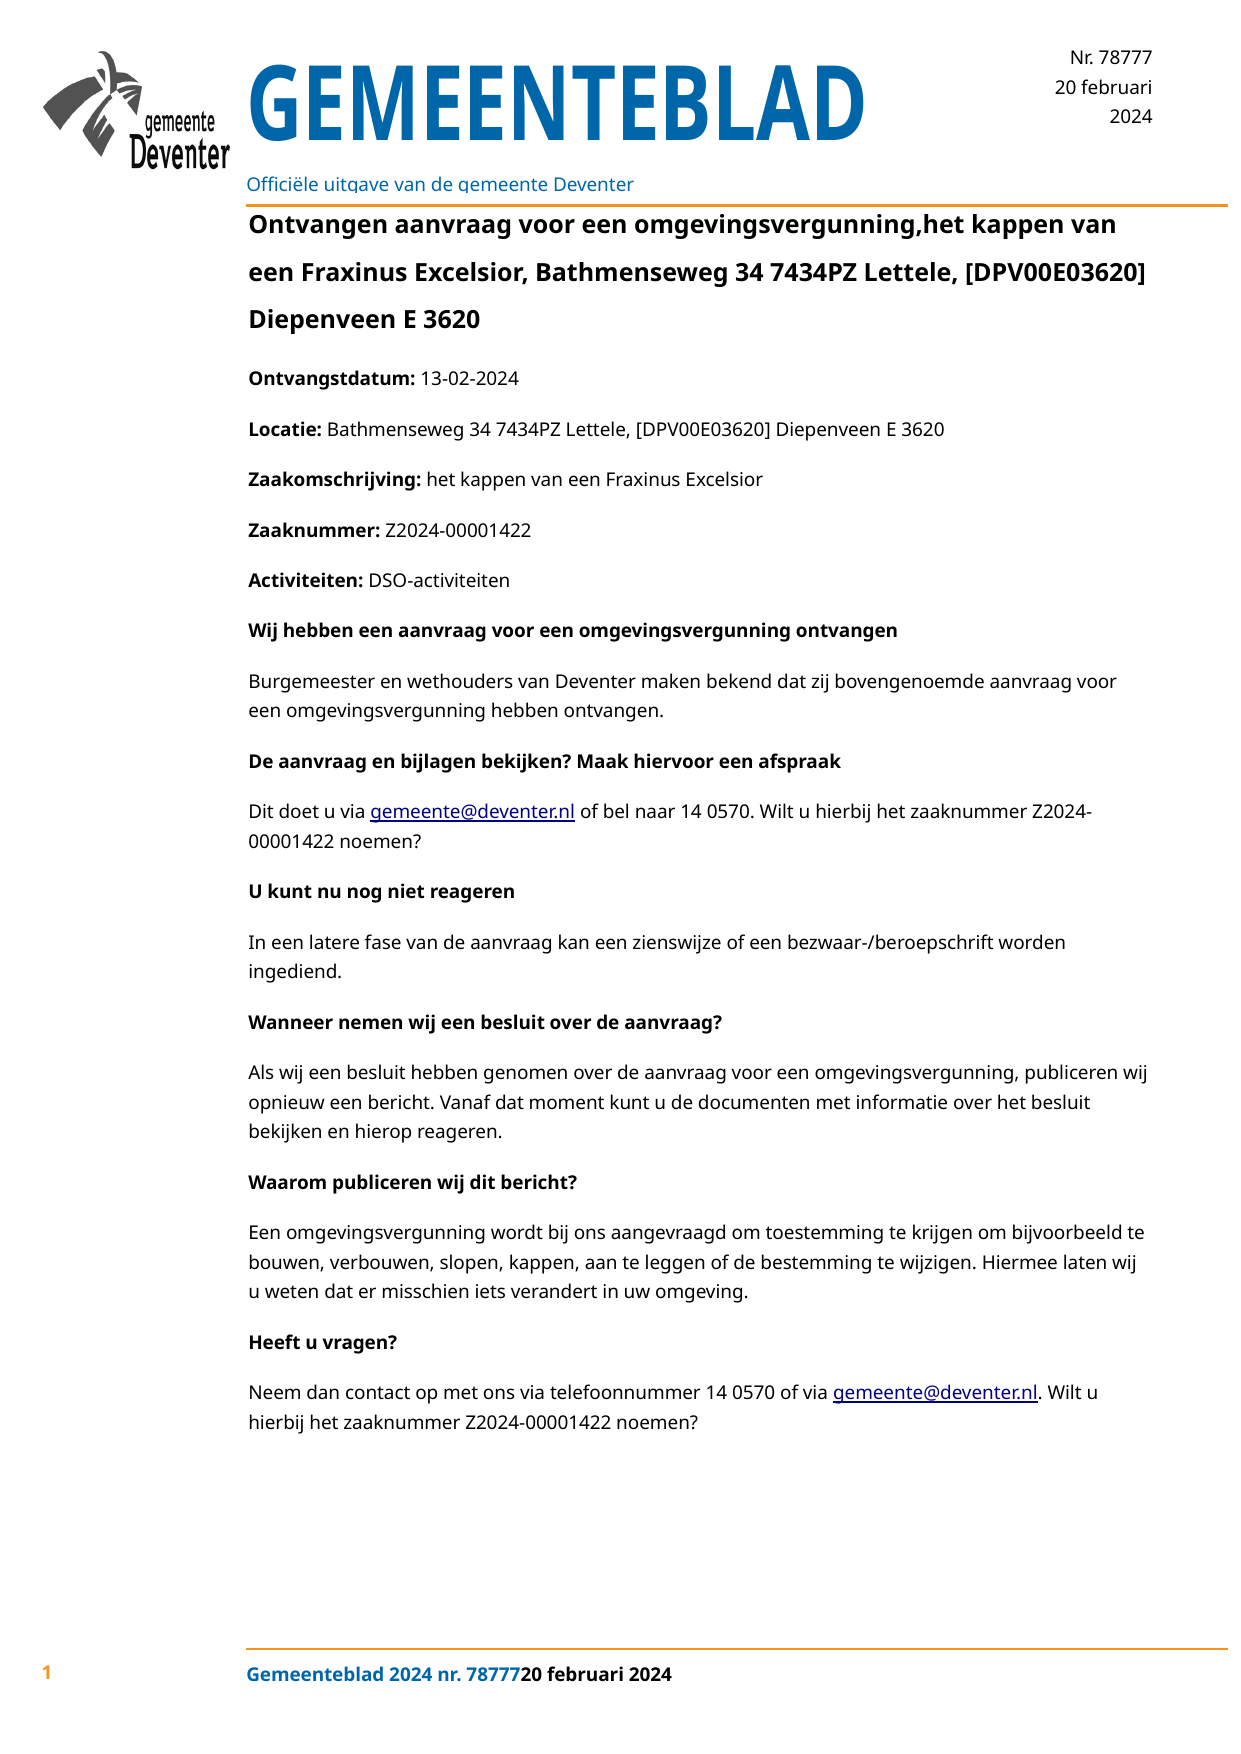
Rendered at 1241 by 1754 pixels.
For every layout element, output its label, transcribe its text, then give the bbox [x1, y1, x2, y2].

text Neem dan contact op met ons via telefoonnummer 14 0570 of via gemeente@deventer.nl. Wilt u hierbij het zaaknummer Z2024-00001422 noemen? [248, 1379, 1152, 1434]
text Locatie: Bathmenseweg 34 7434PZ Lettele, [DPV00E03620] Diepenveen E 3620 [248, 416, 1152, 442]
text Wanneer nemen wij een besluit over de aanvraag? [248, 1009, 1152, 1034]
text Wij hebben een aanvraag voor een omgevingsvergunning ontvangen [248, 618, 1152, 643]
picture [41, 47, 231, 172]
text Heeft u vragen? [248, 1329, 1152, 1354]
text Zaaknummer: Z2024-00001422 [248, 517, 1152, 542]
text Zaakomschrijving: het kappen van een Fraxinus Excelsior [248, 466, 1152, 492]
text Dit doet u via gemeente@deventer.nl of bel naar 14 0570. Wilt u hierbij het zaaknummer Z2024-00001422 noemen? [248, 798, 1152, 854]
text Ontvangen aanvraag voor een omgevingsvergunning,het kappen van een Fraxinus Excelsior, Bathmenseweg 34 7434PZ Lettele, [DPV00E03620] Diepenveen E 3620 [248, 207, 1152, 336]
text U kunt nu nog niet reageren [248, 878, 1152, 904]
text Burgemeester en wethouders van Deventer maken bekend dat zij bovengenoemde aanvraag voor een omgevingsvergunning hebben ontvangen. [248, 668, 1152, 723]
text Activiteiten: DSO-activiteiten [248, 567, 1152, 593]
text Als wij een besluit hebben genomen over de aanvraag voor een omgevingsvergunning, publiceren wij opnieuw een bericht. Vanaf dat moment kunt u de documenten met informatie over het besluit bekijken en hierop reageren. [248, 1059, 1152, 1144]
text Waarom publiceren wij dit bericht? [248, 1169, 1152, 1194]
text Ontvangstdatum: 13-02-2024 [248, 366, 1152, 391]
text De aanvraag en bijlagen bekijken? Maak hiervoor een afspraak [248, 748, 1152, 774]
text In een latere fase van de aanvraag kan een zienswijze of een bezwaar-/beroepschrift worden ingediend. [248, 929, 1152, 984]
text Een omgevingsvergunning wordt bij ons aangevraagd om toestemming te krijgen om bijvoorbeeld te bouwen, verbouwen, slopen, kappen, aan te leggen of de bestemming te wijzigen. Hiermee laten wij u weten dat er misschien iets verandert in uw omgeving. [248, 1219, 1152, 1304]
